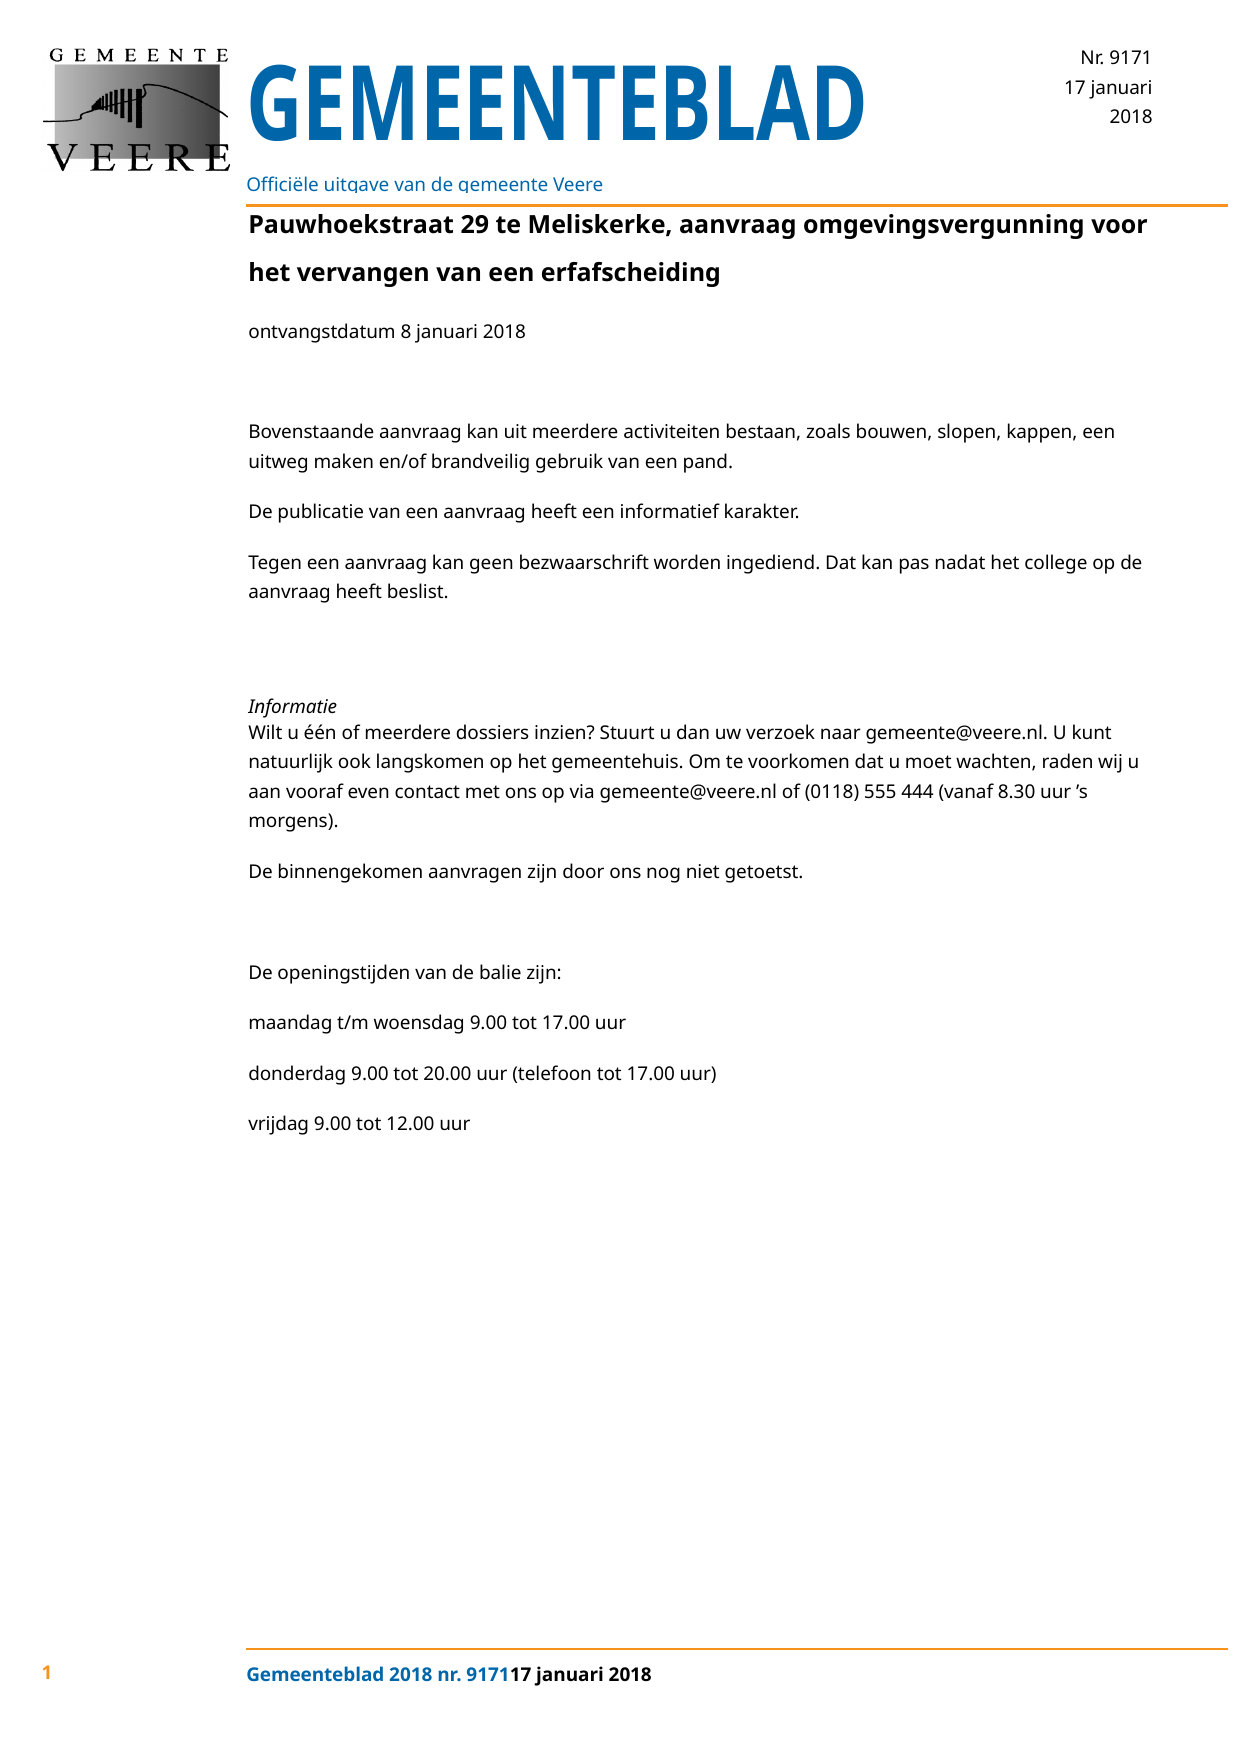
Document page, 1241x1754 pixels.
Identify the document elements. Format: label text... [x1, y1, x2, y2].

text De binnengekomen aanvragen zijn door ons nog niet getoetst. [248, 858, 1152, 884]
text Wilt u één of meerdere dossiers inzien? Stuurt u dan uw verzoek naar gemeente@veere.nl. U kunt natuurlijk ook langskomen op het gemeentehuis. Om te voorkomen dat u moet wachten, raden wij u aan vooraf even contact met ons op via gemeente@veere.nl of (0118) 555 444 (vanaf 8.30 uur ’s morgens). [248, 719, 1152, 833]
text De publicatie van een aanvraag heeft een informatief karakter. [248, 499, 1152, 524]
text ontvangstdatum 8 januari 2018 [248, 318, 1152, 344]
picture [41, 47, 231, 172]
text donderdag 9.00 tot 20.00 uur (telefoon tot 17.00 uur) [248, 1060, 1152, 1085]
text maandag t/m woensdag 9.00 tot 17.00 uur [248, 1009, 1152, 1035]
text Informatie [248, 693, 1152, 719]
text Bovenstaande aanvraag kan uit meerdere activiteiten bestaan, zoals bouwen, slopen, kappen, een uitweg maken en/of brandveilig gebruik van een pand. [248, 419, 1152, 474]
text Pauwhoekstraat 29 te Meliskerke, aanvraag omgevingsvergunning voor het vervangen van een erfafscheiding [248, 207, 1152, 288]
text De openingstijden van de balie zijn: [248, 959, 1152, 984]
text Tegen een aanvraag kan geen bezwaarschrift worden ingediend. Dat kan pas nadat het college op de aanvraag heeft beslist. [248, 549, 1152, 604]
text vrijdag 9.00 tot 12.00 uur [248, 1110, 1152, 1136]
